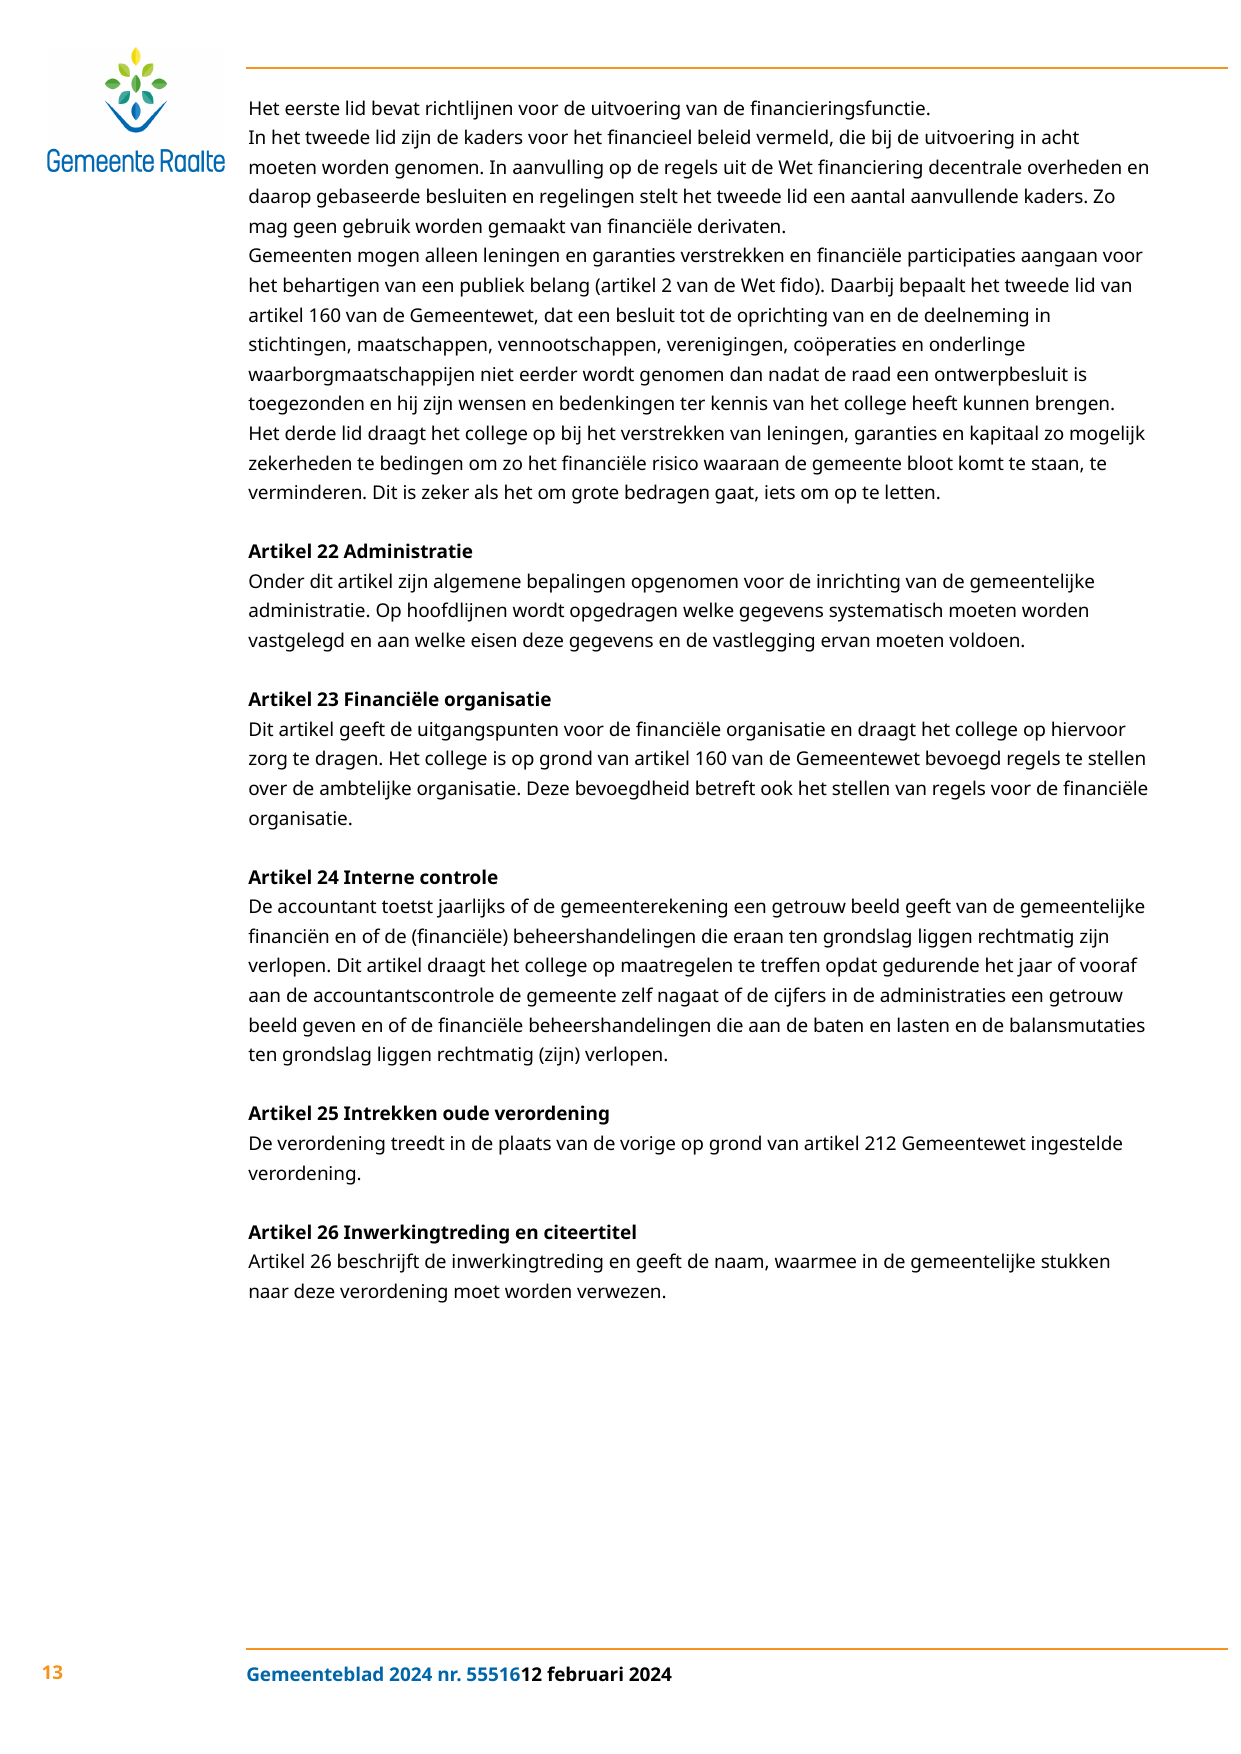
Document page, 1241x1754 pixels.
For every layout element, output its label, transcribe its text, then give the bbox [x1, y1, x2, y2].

text Onder dit artikel zijn algemene bepalingen opgenomen voor de inrichting van de gemeentelijke administratie. Op hoofdlijnen wordt opgedragen welke gegevens systematisch moeten worden vastgelegd en aan welke eisen deze gegevens en de vastlegging ervan moeten voldoen. [248, 568, 1152, 653]
text De verordening treedt in de plaats van de vorige op grond van artikel 212 Gemeentewet ingestelde verordening. [248, 1130, 1152, 1186]
text Artikel 26 beschrijft de inwerkingtreding en geeft de naam, waarmee in de gemeentelijke stukken naar deze verordening moet worden verwezen. [248, 1248, 1152, 1304]
text Artikel 25 Intrekken oude verordening [248, 1101, 1152, 1126]
text Artikel 26 Inwerkingtreding en citeertitel [248, 1219, 1152, 1245]
text Gemeenten mogen alleen leningen en garanties verstrekken en financiële participaties aangaan voor het behartigen van een publiek belang (artikel 2 van de Wet fido). Daarbij bepaalt het tweede lid van artikel 160 van de Gemeentewet, dat een besluit tot de oprichting van en de deelneming in stichtingen, maatschappen, vennootschappen, verenigingen, coöperaties en onderlinge waarborgmaatschappijen niet eerder wordt genomen dan nadat de raad een ontwerpbesluit is toegezonden en hij zijn wensen en bedenkingen ter kennis van het college heeft kunnen brengen. [248, 243, 1152, 416]
text Artikel 22 Administratie [248, 538, 1152, 564]
text Artikel 23 Financiële organisatie [248, 686, 1152, 712]
text Dit artikel geeft de uitgangspunten voor de financiële organisatie en draagt het college op hiervoor zorg te dragen. Het college is op grond van artikel 160 van de Gemeentewet bevoegd regels te stellen over de ambtelijke organisatie. Deze bevoegdheid betreft ook het stellen van regels voor de financiële organisatie. [248, 716, 1152, 831]
text In het tweede lid zijn de kaders voor het financieel beleid vermeld, die bij de uitvoering in acht moeten worden genomen. In aanvulling op de regels uit de Wet financiering decentrale overheden en daarop gebaseerde besluiten en regelingen stelt het tweede lid een aantal aanvullende kaders. Zo mag geen gebruik worden gemaakt van financiële derivaten. [248, 124, 1152, 239]
text Artikel 24 Interne controle [248, 864, 1152, 890]
text Het eerste lid bevat richtlijnen voor de uitvoering van de financieringsfunctie. [248, 95, 1152, 121]
text De accountant toetst jaarlijks of de gemeenterekening een getrouw beeld geeft van de gemeentelijke financiën en of de (financiële) beheershandelingen die eraan ten grondslag liggen rechtmatig zijn verlopen. Dit artikel draagt het college op maatregelen te treffen opdat gedurende het jaar of vooraf aan de accountantscontrole de gemeente zelf nagaat of de cijfers in de administraties een getrouw beeld geven en of de financiële beheershandelingen die aan de baten en lasten en de balansmutaties ten grondslag liggen rechtmatig (zijn) verlopen. [248, 893, 1152, 1067]
picture [41, 47, 231, 172]
text Het derde lid draagt het college op bij het verstrekken van leningen, garanties en kapitaal zo mogelijk zekerheden te bedingen om zo het financiële risico waaraan de gemeente bloot komt te staan, te verminderen. Dit is zeker als het om grote bedragen gaat, iets om op te letten. [248, 420, 1152, 505]
